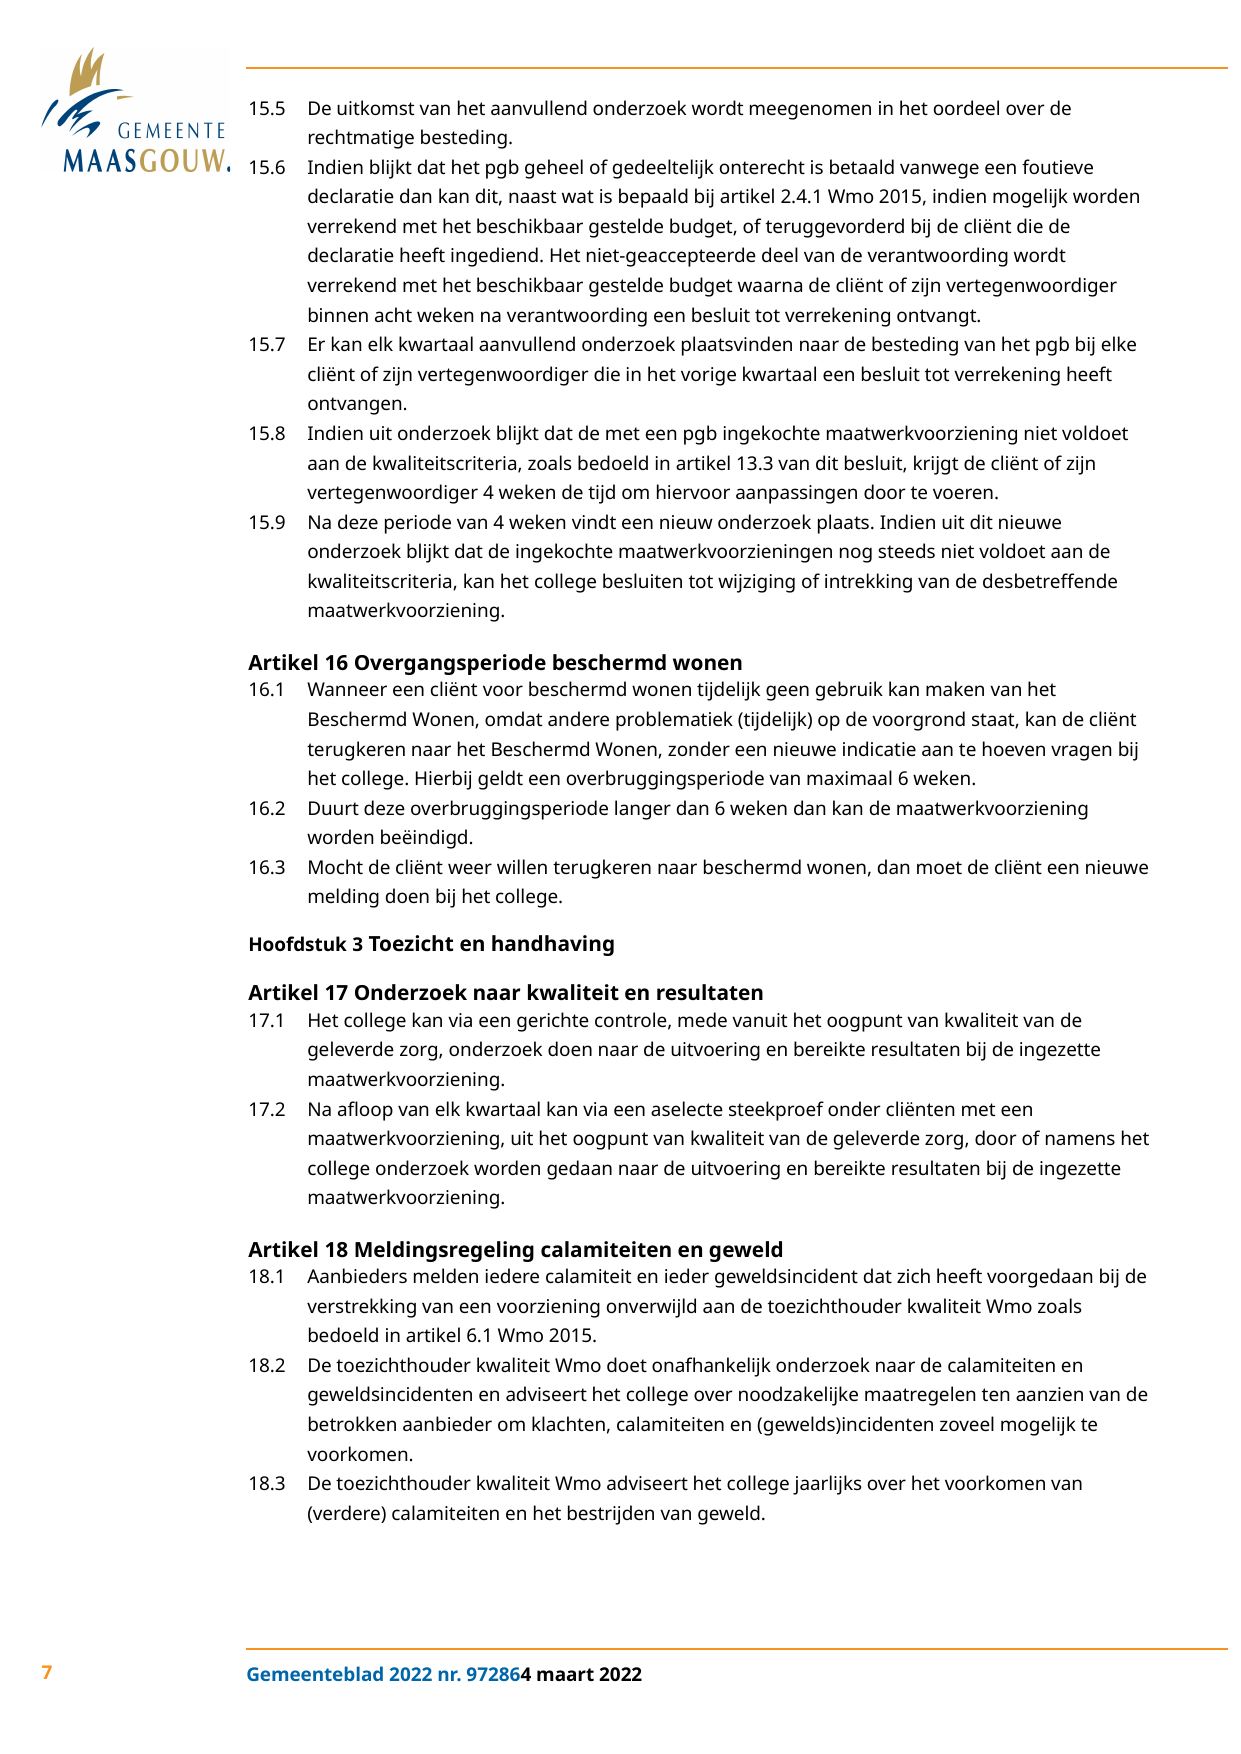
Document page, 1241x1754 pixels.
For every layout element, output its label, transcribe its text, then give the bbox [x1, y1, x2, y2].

text Artikel 18 Meldingsregeling calamiteiten en geweld [248, 1235, 1152, 1263]
list Na afloop van elk kwartaal kan via een aselecte steekproef onder cliënten met een maatwerkvoorziening, uit het oogpunt van kwaliteit van de geleverde zorg, door of namens het college onderzoek worden gedaan naar de uitvoering en bereikte resultaten bij de ingezette maatwerkvoorziening. [248, 1096, 1152, 1210]
list Indien blijkt dat het pgb geheel of gedeeltelijk onterecht is betaald vanwege een foutieve declaratie dan kan dit, naast wat is bepaald bij artikel 2.4.1 Wmo 2015, indien mogelijk worden verrekend met het beschikbaar gestelde budget, of teruggevorderd bij de cliënt die de declaratie heeft ingediend. Het niet-geaccepteerde deel van de verantwoording wordt verrekend met het beschikbaar gestelde budget waarna de cliënt of zijn vertegenwoordiger binnen acht weken na verantwoording een besluit tot verrekening ontvangt. [248, 154, 1152, 328]
list De toezichthouder kwaliteit Wmo doet onafhankelijk onderzoek naar de calamiteiten en geweldsincidenten en adviseert het college over noodzakelijke maatregelen ten aanzien van de betrokken aanbieder om klachten, calamiteiten en (gewelds)incidenten zoveel mogelijk te voorkomen. [248, 1352, 1152, 1467]
list Er kan elk kwartaal aanvullend onderzoek plaatsvinden naar de besteding van het pgb bij elke cliënt of zijn vertegenwoordiger die in het vorige kwartaal een besluit tot verrekening heeft ontvangen. [248, 331, 1152, 416]
list Het college kan via een gerichte controle, mede vanuit het oogpunt van kwaliteit van de geleverde zorg, onderzoek doen naar de uitvoering en bereikte resultaten bij de ingezette maatwerkvoorziening. [248, 1007, 1152, 1092]
list De toezichthouder kwaliteit Wmo adviseert het college jaarlijks over het voorkomen van (verdere) calamiteiten en het bestrijden van geweld. [248, 1470, 1152, 1526]
text Artikel 16 Overgangsperiode beschermd wonen [248, 648, 1152, 677]
list Aanbieders melden iedere calamiteit en ieder geweldsincident dat zich heeft voorgedaan bij de verstrekking van een voorziening onverwijld aan de toezichthouder kwaliteit Wmo zoals bedoeld in artikel 6.1 Wmo 2015. [248, 1263, 1152, 1348]
text Hoofdstuk 3 Toezicht en handhaving [248, 929, 1152, 958]
list Indien uit onderzoek blijkt dat de met een pgb ingekochte maatwerkvoorziening niet voldoet aan de kwaliteitscriteria, zoals bedoeld in artikel 13.3 van dit besluit, krijgt de cliënt of zijn vertegenwoordiger 4 weken de tijd om hiervoor aanpassingen door te voeren. [248, 420, 1152, 505]
picture [41, 47, 231, 172]
list Wanneer een cliënt voor beschermd wonen tijdelijk geen gebruik kan maken van het Beschermd Wonen, omdat andere problematiek (tijdelijk) op de voorgrond staat, kan de cliënt terugkeren naar het Beschermd Wonen, zonder een nieuwe indicatie aan te hoeven vragen bij het college. Hierbij geldt een overbruggingsperiode van maximaal 6 weken. [248, 677, 1152, 791]
list Duurt deze overbruggingsperiode langer dan 6 weken dan kan de maatwerkvoorziening worden beëindigd. [248, 795, 1152, 850]
list Na deze periode van 4 weken vindt een nieuw onderzoek plaats. Indien uit dit nieuwe onderzoek blijkt dat de ingekochte maatwerkvoorzieningen nog steeds niet voldoet aan de kwaliteitscriteria, kan het college besluiten tot wijziging of intrekking van de desbetreffende maatwerkvoorziening. [248, 509, 1152, 623]
text Artikel 17 Onderzoek naar kwaliteit en resultaten [248, 978, 1152, 1007]
list Mocht de cliënt weer willen terugkeren naar beschermd wonen, dan moet de cliënt een nieuwe melding doen bij het college. [248, 854, 1152, 909]
list De uitkomst van het aanvullend onderzoek wordt meegenomen in het oordeel over de rechtmatige besteding. [248, 95, 1152, 150]
